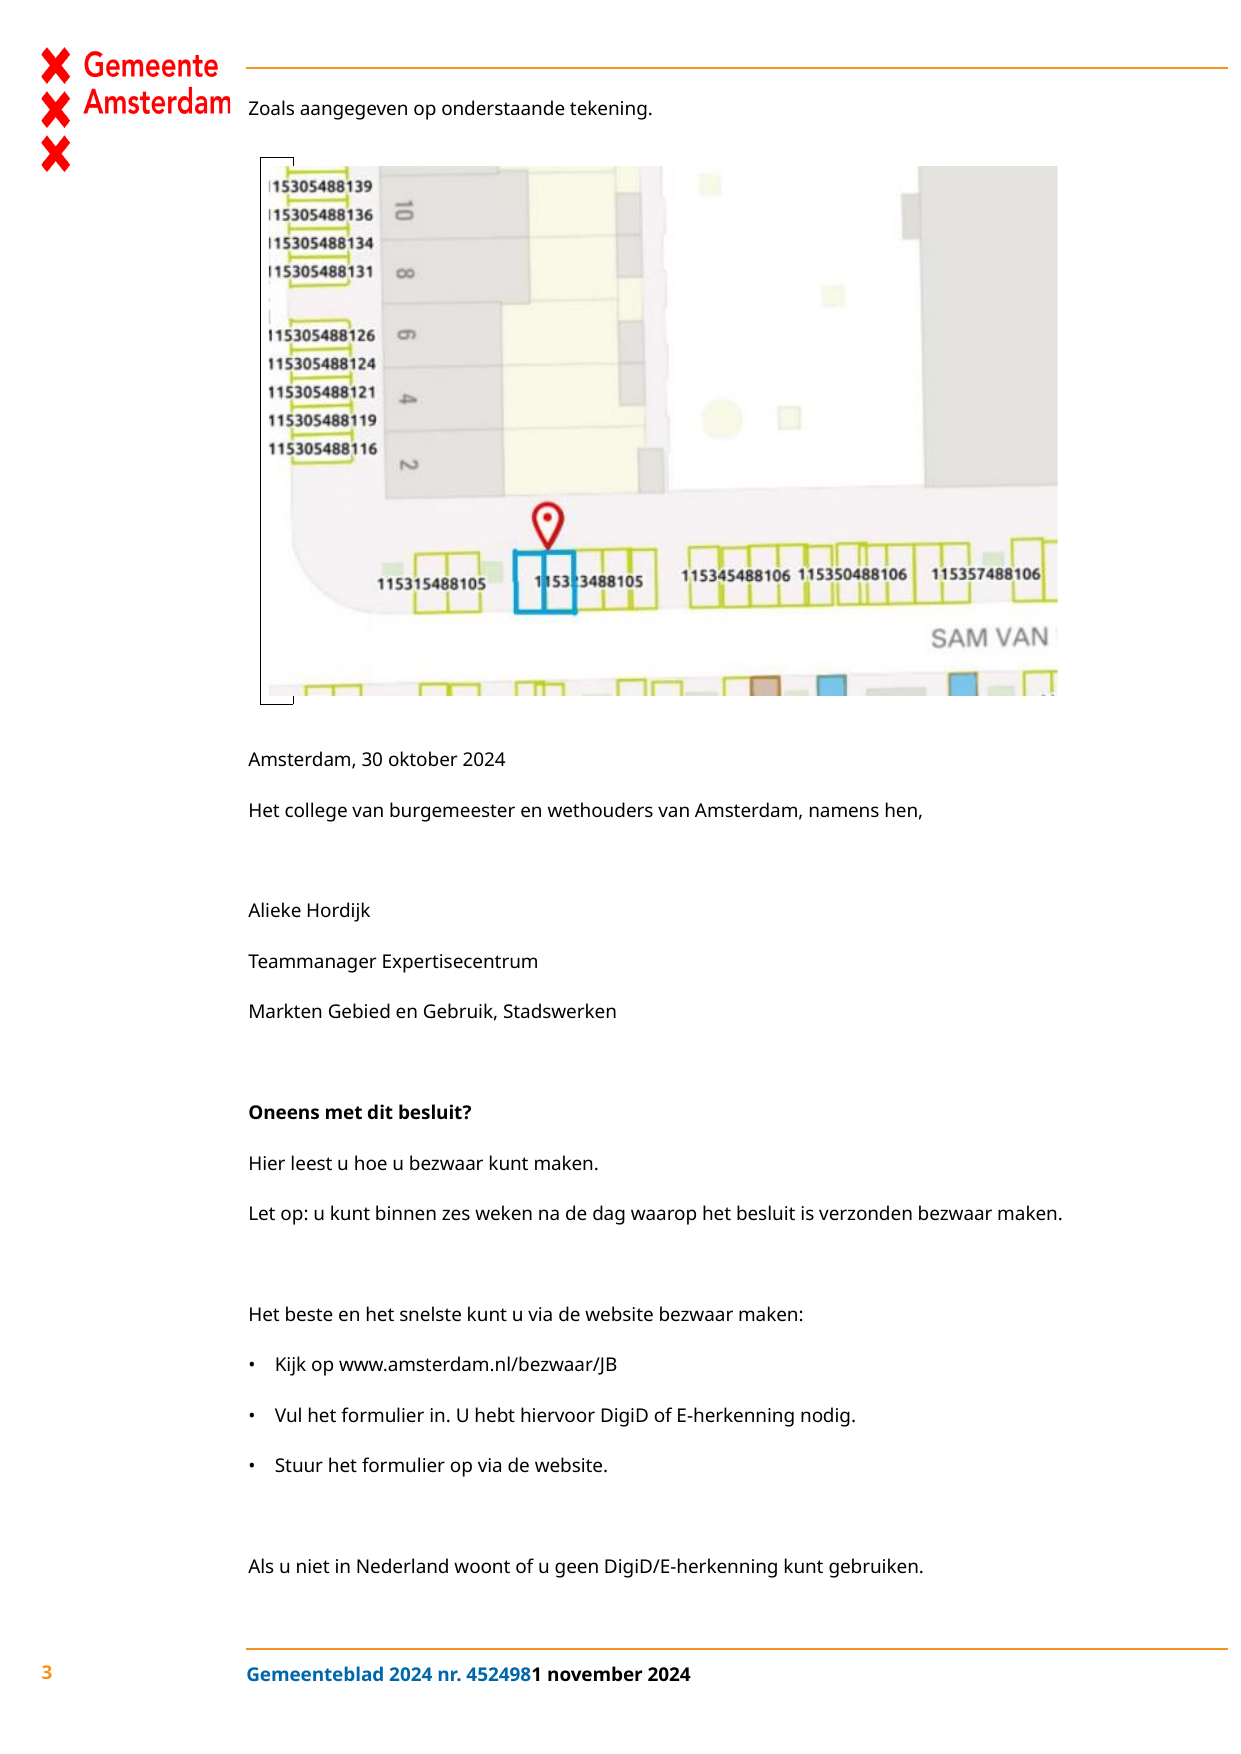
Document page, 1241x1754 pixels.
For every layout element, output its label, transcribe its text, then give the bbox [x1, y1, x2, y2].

text Alieke Hordijk [248, 898, 1152, 923]
text Hier leest u hoe u bezwaar kunt maken. [248, 1150, 1152, 1175]
text Als u niet in Nederland woont of u geen DigiD/E-herkenning kunt gebruiken. [248, 1553, 1152, 1579]
text Markten Gebied en Gebruik, Stadswerken [248, 998, 1152, 1024]
text Amsterdam, 30 oktober 2024 [248, 746, 1152, 772]
text Het college van burgemeester en wethouders van Amsterdam, namens hen, [248, 797, 1152, 822]
text Oneens met dit besluit? [248, 1099, 1152, 1125]
picture [268, 166, 1058, 696]
picture [41, 47, 231, 172]
text Het beste en het snelste kunt u via de website bezwaar maken: [248, 1301, 1152, 1327]
text Teammanager Expertisecentrum [248, 948, 1152, 974]
text • Kijk op www.amsterdam.nl/bezwaar/JB [248, 1351, 1152, 1377]
text • Stuur het formulier op via de website. [248, 1452, 1152, 1478]
text • Vul het formulier in. U hebt hiervoor DigiD of E-herkenning nodig. [248, 1402, 1152, 1427]
text Zoals aangegeven op onderstaande tekening. [248, 95, 1152, 121]
text Let op: u kunt binnen zes weken na de dag waarop het besluit is verzonden bezwaar maken. [248, 1200, 1152, 1226]
